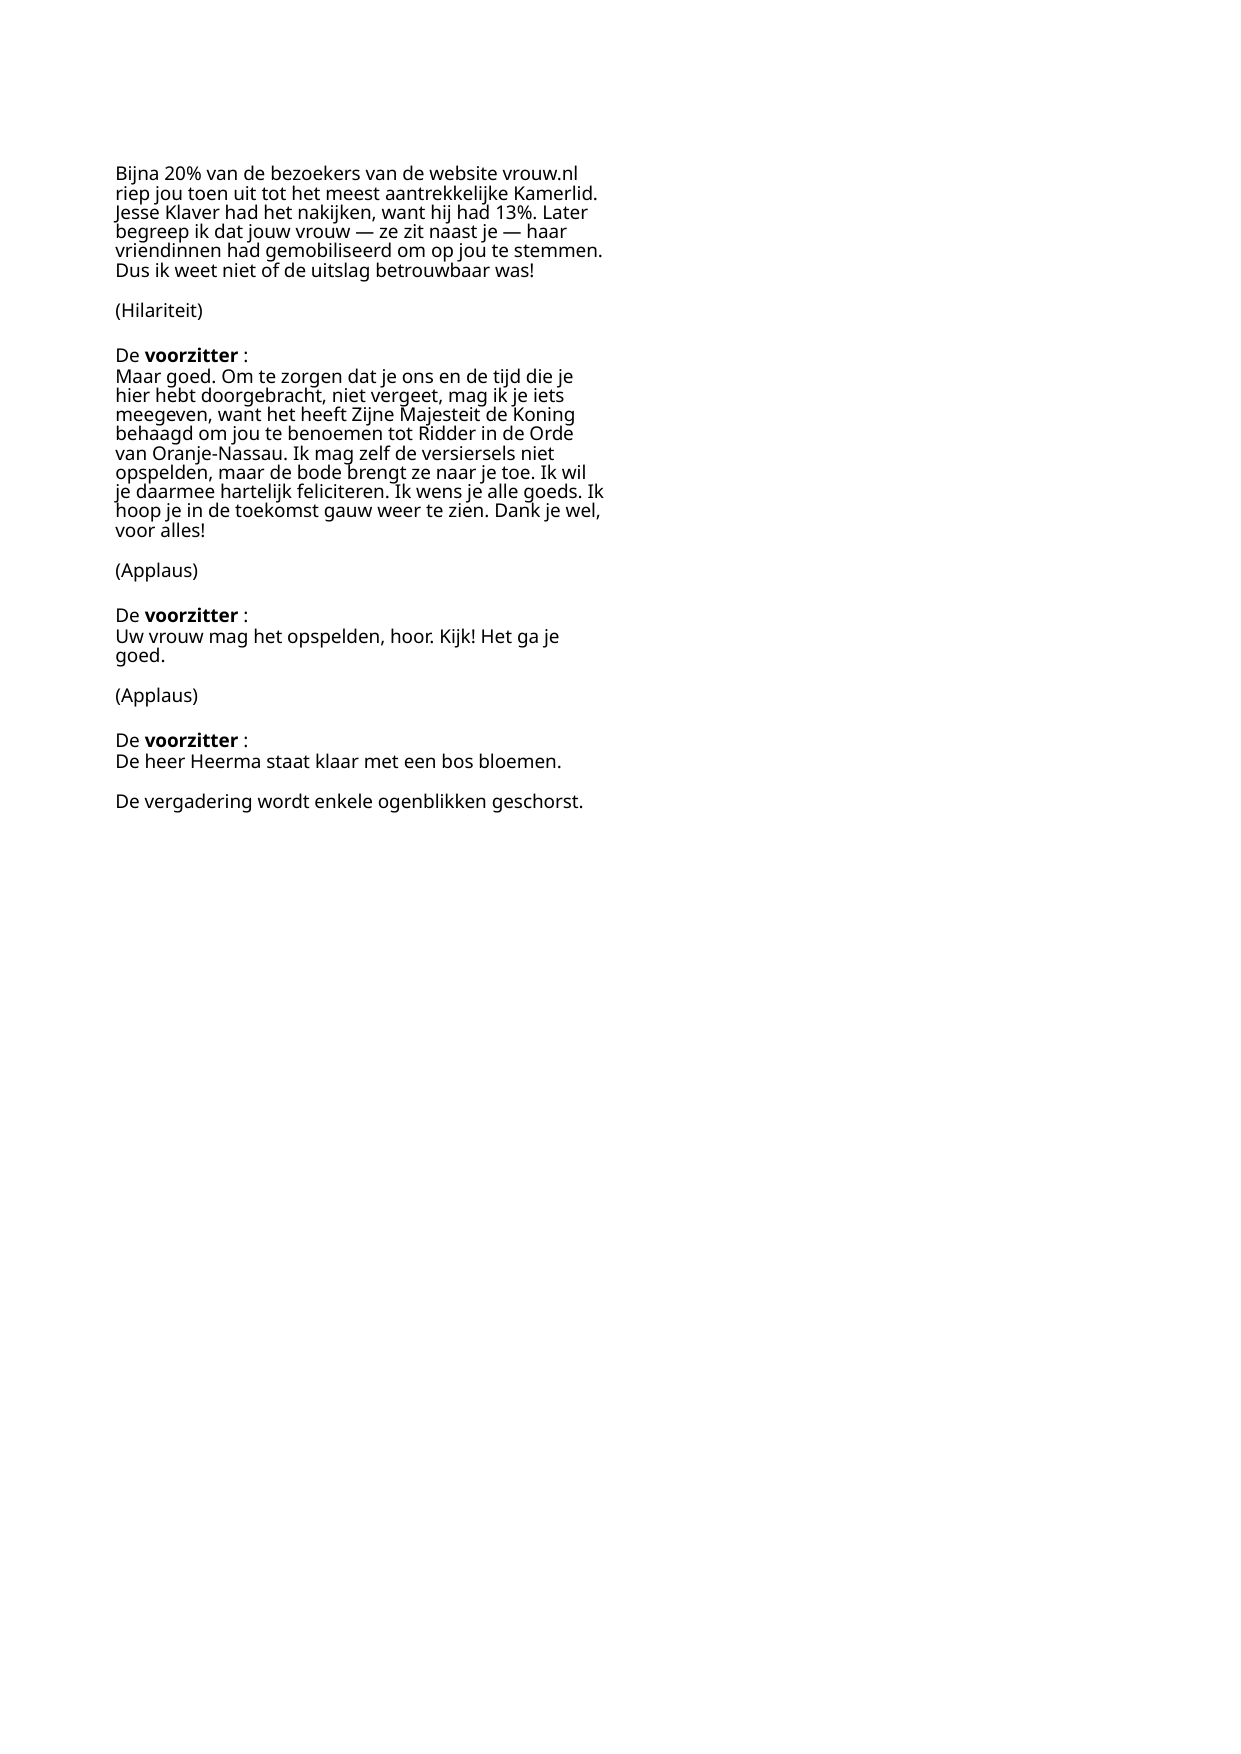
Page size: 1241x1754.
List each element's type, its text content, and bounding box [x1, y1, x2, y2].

text (Applaus) [115, 562, 605, 581]
text Maar goed. Om te zorgen dat je ons en de tijd die je hier hebt doorgebracht, niet vergeet, mag ik je iets meegeven, want het heeft Zijne Majesteit de Koning behaagd om jou te benoemen tot Ridder in de Orde van Oranje-Nassau. Ik mag zelf de versiersels niet opspelden, maar de bode brengt ze naar je toe. Ik wil je daarmee hartelijk feliciteren. Ik wens je alle goeds. Ik hoop je in de toekomst gauw weer te zien. Dank je wel, voor alles! [115, 368, 605, 541]
text Uw vrouw mag het opspelden, hoor. Kijk! Het ga je goed. [115, 628, 605, 666]
text (Hilariteit) [115, 302, 605, 321]
text De vergadering wordt enkele ogenblikken geschorst. [115, 793, 605, 812]
text Bijna 20% van de bezoekers van de website vrouw.nl riep jou toen uit tot het meest aantrekkelijke Kamerlid. Jesse Klaver had het nakijken, want hij had 13%. Later begreep ik dat jouw vrouw — ze zit naast je — haar vriendinnen had gemobiliseerd om op jou te stemmen. Dus ik weet niet of de uitslag betrouwbaar was! [115, 165, 605, 281]
text De voorzitter : [115, 727, 605, 753]
text (Applaus) [115, 687, 605, 706]
text De voorzitter : [115, 602, 605, 628]
text De heer Heerma staat klaar met een bos bloemen. [115, 753, 605, 772]
text De voorzitter : [115, 342, 605, 368]
